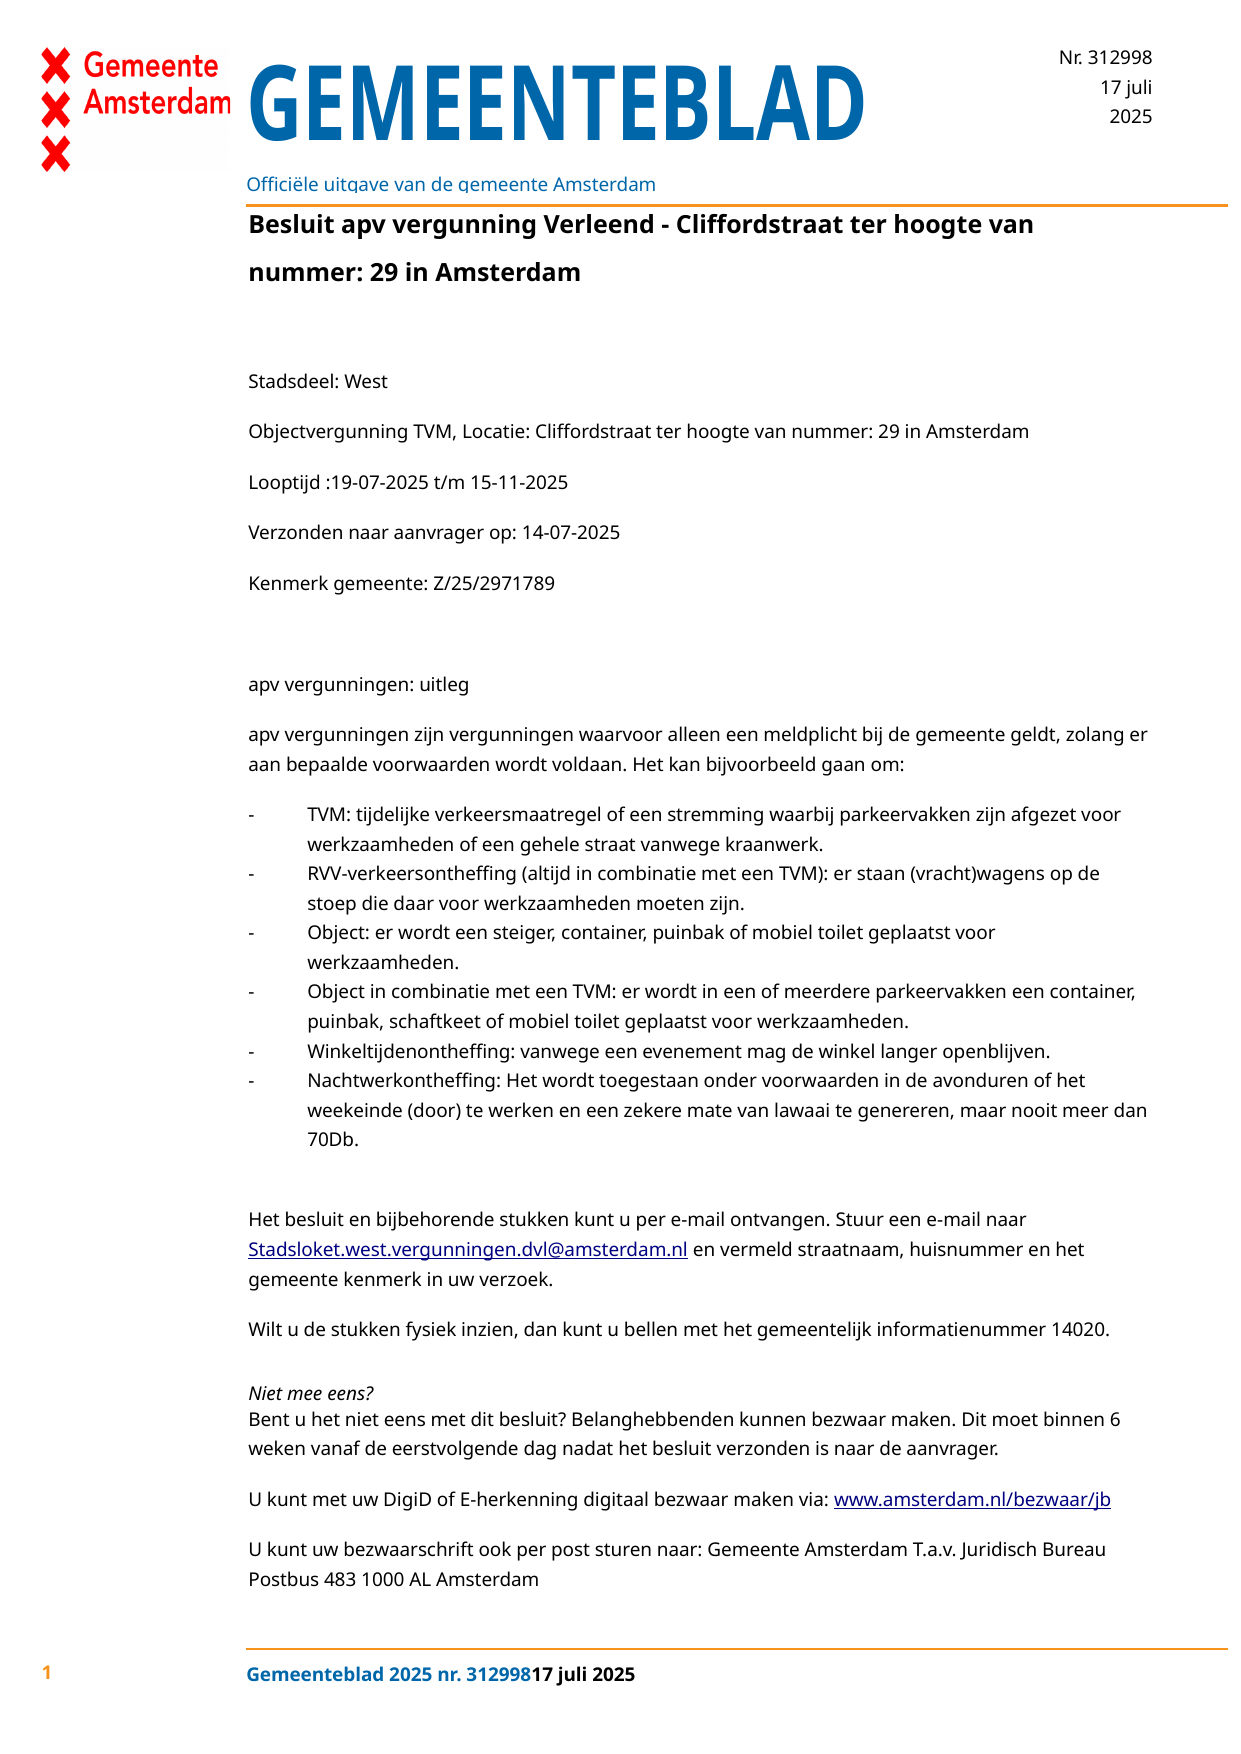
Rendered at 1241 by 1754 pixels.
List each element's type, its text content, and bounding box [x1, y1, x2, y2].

text Niet mee eens? [248, 1380, 1152, 1406]
text U kunt met uw DigiD of E-herkenning digitaal bezwaar maken via: www.amsterdam.nl/bezwaar/jb [248, 1486, 1152, 1512]
list Nachtwerkontheffing: Het wordt toegestaan onder voorwaarden in de avonduren of het weekeinde (door) te werken en een zekere mate van lawaai te genereren, maar nooit meer dan 70Db. [248, 1067, 1152, 1152]
list Object: er wordt een steiger, container, puinbak of mobiel toilet geplaatst voor werkzaamheden. [248, 919, 1152, 975]
text Wilt u de stukken fysiek inzien, dan kunt u bellen met het gemeentelijk informatienummer 14020. [248, 1316, 1152, 1342]
text Objectvergunning TVM, Locatie: Cliffordstraat ter hoogte van nummer: 29 in Amsterdam [248, 419, 1152, 444]
list TVM: tijdelijke verkeersmaatregel of een stremming waarbij parkeervakken zijn afgezet voor werkzaamheden of een gehele straat vanwege kraanwerk. [248, 801, 1152, 857]
picture [41, 47, 231, 172]
text Verzonden naar aanvrager op: 14-07-2025 [248, 519, 1152, 545]
text Stadsdeel: West [248, 368, 1152, 394]
list Winkeltijdenontheffing: vanwege een evenement mag de winkel langer openblijven. [248, 1038, 1152, 1064]
text apv vergunningen zijn vergunningen waarvoor alleen een meldplicht bij de gemeente geldt, zolang er aan bepaalde voorwaarden wordt voldaan. Het kan bijvoorbeeld gaan om: [248, 721, 1152, 777]
text Het besluit en bijbehorende stukken kunt u per e-mail ontvangen. Stuur een e-mail naar Stadsloket.west.vergunningen.dvl@amsterdam.nl en vermeld straatnaam, huisnummer en het gemeente kenmerk in uw verzoek. [248, 1207, 1152, 1292]
list RVV-verkeersontheffing (altijd in combinatie met een TVM): er staan (vracht)wagens op de stoep die daar voor werkzaamheden moeten zijn. [248, 860, 1152, 916]
text Besluit apv vergunning Verleend - Cliffordstraat ter hoogte van nummer: 29 in Amsterdam [248, 207, 1152, 288]
text apv vergunningen: uitleg [248, 671, 1152, 697]
text Bent u het niet eens met dit besluit? Belanghebbenden kunnen bezwaar maken. Dit moet binnen 6 weken vanaf de eerstvolgende dag nadat het besluit verzonden is naar de aanvrager. [248, 1406, 1152, 1461]
text U kunt uw bezwaarschrift ook per post sturen naar: Gemeente Amsterdam T.a.v. Juridisch Bureau Postbus 483 1000 AL Amsterdam [248, 1536, 1152, 1592]
text Looptijd :19-07-2025 t/m 15-11-2025 [248, 469, 1152, 495]
text Kenmerk gemeente: Z/25/2971789 [248, 570, 1152, 596]
list Object in combinatie met een TVM: er wordt in een of meerdere parkeervakken een container, puinbak, schaftkeet of mobiel toilet geplaatst voor werkzaamheden. [248, 979, 1152, 1034]
